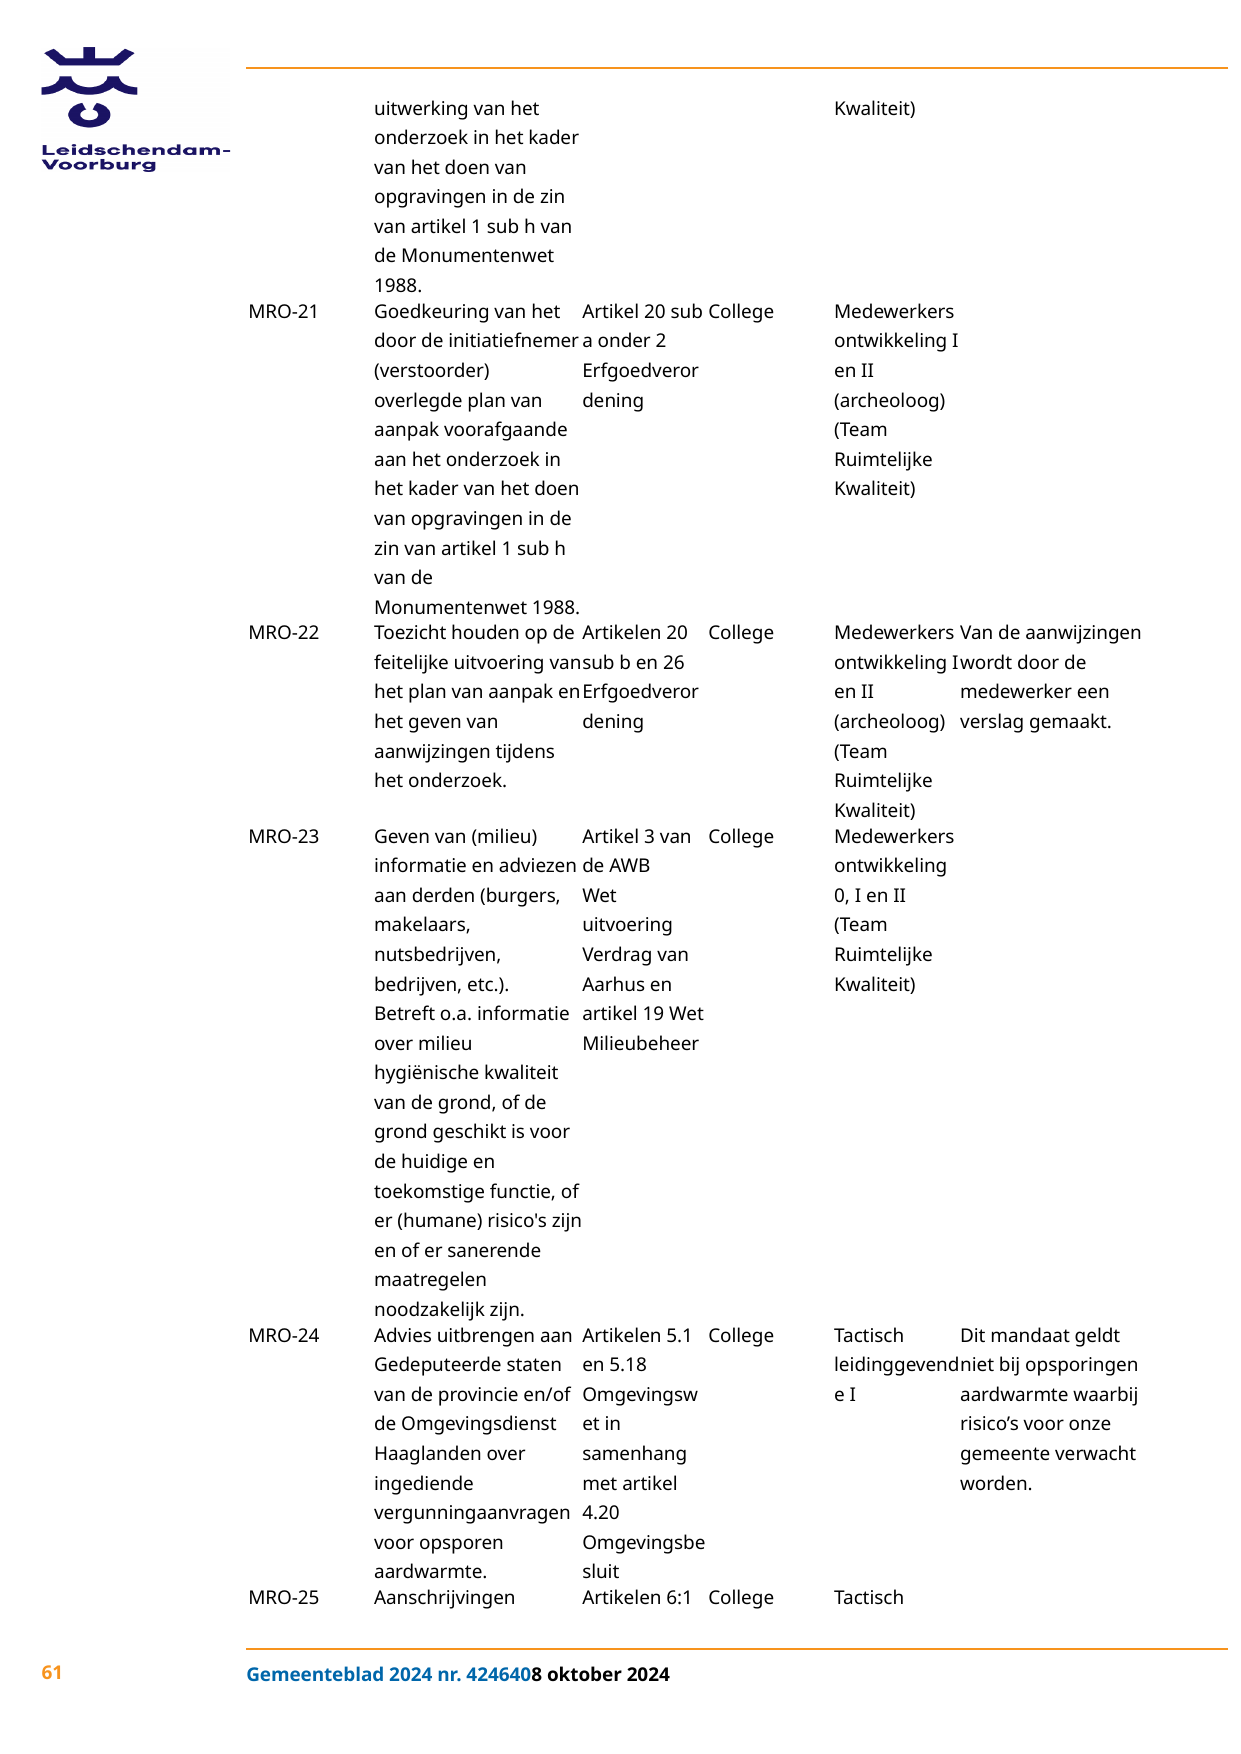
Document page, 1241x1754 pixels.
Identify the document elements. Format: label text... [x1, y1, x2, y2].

table_cell College [708, 298, 834, 619]
table_cell [708, 95, 834, 298]
table_cell Artikel 20 sub a onder 2 Erfgoedverordening [582, 298, 708, 619]
table_cell College [708, 1322, 834, 1584]
table_cell MRO-23 [248, 823, 374, 1322]
table_cell Aanschrijvingen [374, 1584, 582, 1610]
table_cell [582, 95, 708, 298]
table_cell College [708, 823, 834, 1322]
table_cell Goedkeuring van het door de initiatiefnemer (verstoorder) overlegde plan van aanpak voorafgaande aan het onderzoek in het kader van het doen van opgravingen in de zin van artikel 1 sub h van de Monumentenwet 1988. [374, 298, 582, 619]
table_cell [960, 95, 1152, 298]
table_cell College [708, 620, 834, 823]
table_cell uitwerking van het onderzoek in het kader van het doen van opgravingen in de zin van artikel 1 sub h van de Monumentenwet 1988. [374, 95, 582, 298]
table_cell Toezicht houden op de feitelijke uitvoering van het plan van aanpak en het geven van aanwijzingen tijdens het onderzoek. [374, 620, 582, 823]
table_cell Advies uitbrengen aan Gedeputeerde staten van de provincie en/of de Omgevingsdienst Haaglanden over ingediende vergunningaanvragen voor opsporen aardwarmte. [374, 1322, 582, 1584]
table_cell MRO-24 [248, 1322, 374, 1584]
table_cell Dit mandaat geldt niet bij opsporingen aardwarmte waarbij risico’s voor onze gemeente verwacht worden. [960, 1322, 1152, 1584]
table_cell Van de aanwijzingen wordt door de medewerker een verslag gemaakt. [960, 620, 1152, 823]
table_cell MRO-21 [248, 298, 374, 619]
table_cell MRO-25 [248, 1584, 374, 1610]
table_cell [960, 1584, 1152, 1610]
table_cell [960, 298, 1152, 619]
table_cell Medewerkers ontwikkeling I en II (archeoloog) (Team Ruimtelijke Kwaliteit) [834, 620, 960, 823]
table_cell Kwaliteit) [834, 95, 960, 298]
table_cell College [708, 1584, 834, 1610]
table_cell MRO-22 [248, 620, 374, 823]
table_cell [248, 95, 374, 298]
table_cell Tactisch leidinggevende I [834, 1322, 960, 1584]
table_cell Artikelen 20 sub b en 26 Erfgoedverordening [582, 620, 708, 823]
picture [41, 47, 231, 172]
table_cell [960, 823, 1152, 1322]
table_cell Artikelen 5.1 en 5.18 Omgevingswet in samenhang met artikel 4.20 Omgevingsbesluit [582, 1322, 708, 1584]
table_cell Artikelen 6:1 [582, 1584, 708, 1610]
table_cell Medewerkers ontwikkeling I en II (archeoloog) (Team Ruimtelijke Kwaliteit) [834, 298, 960, 619]
table_cell Tactisch [834, 1584, 960, 1610]
table_cell Medewerkers ontwikkeling 0, I en II (Team Ruimtelijke Kwaliteit) [834, 823, 960, 1322]
table_cell Artikel 3 van de AWB Wet uitvoering Verdrag van Aarhus en artikel 19 Wet Milieubeheer [582, 823, 708, 1322]
table_cell Geven van (milieu) informatie en adviezen aan derden (burgers, makelaars, nutsbedrijven, bedrijven, etc.). Betreft o.a. informatie over milieu hygiënische kwaliteit van de grond, of de grond geschikt is voor de huidige en toekomstige functie, of er (humane) risico's zijn en of er sanerende maatregelen noodzakelijk zijn. [374, 823, 582, 1322]
